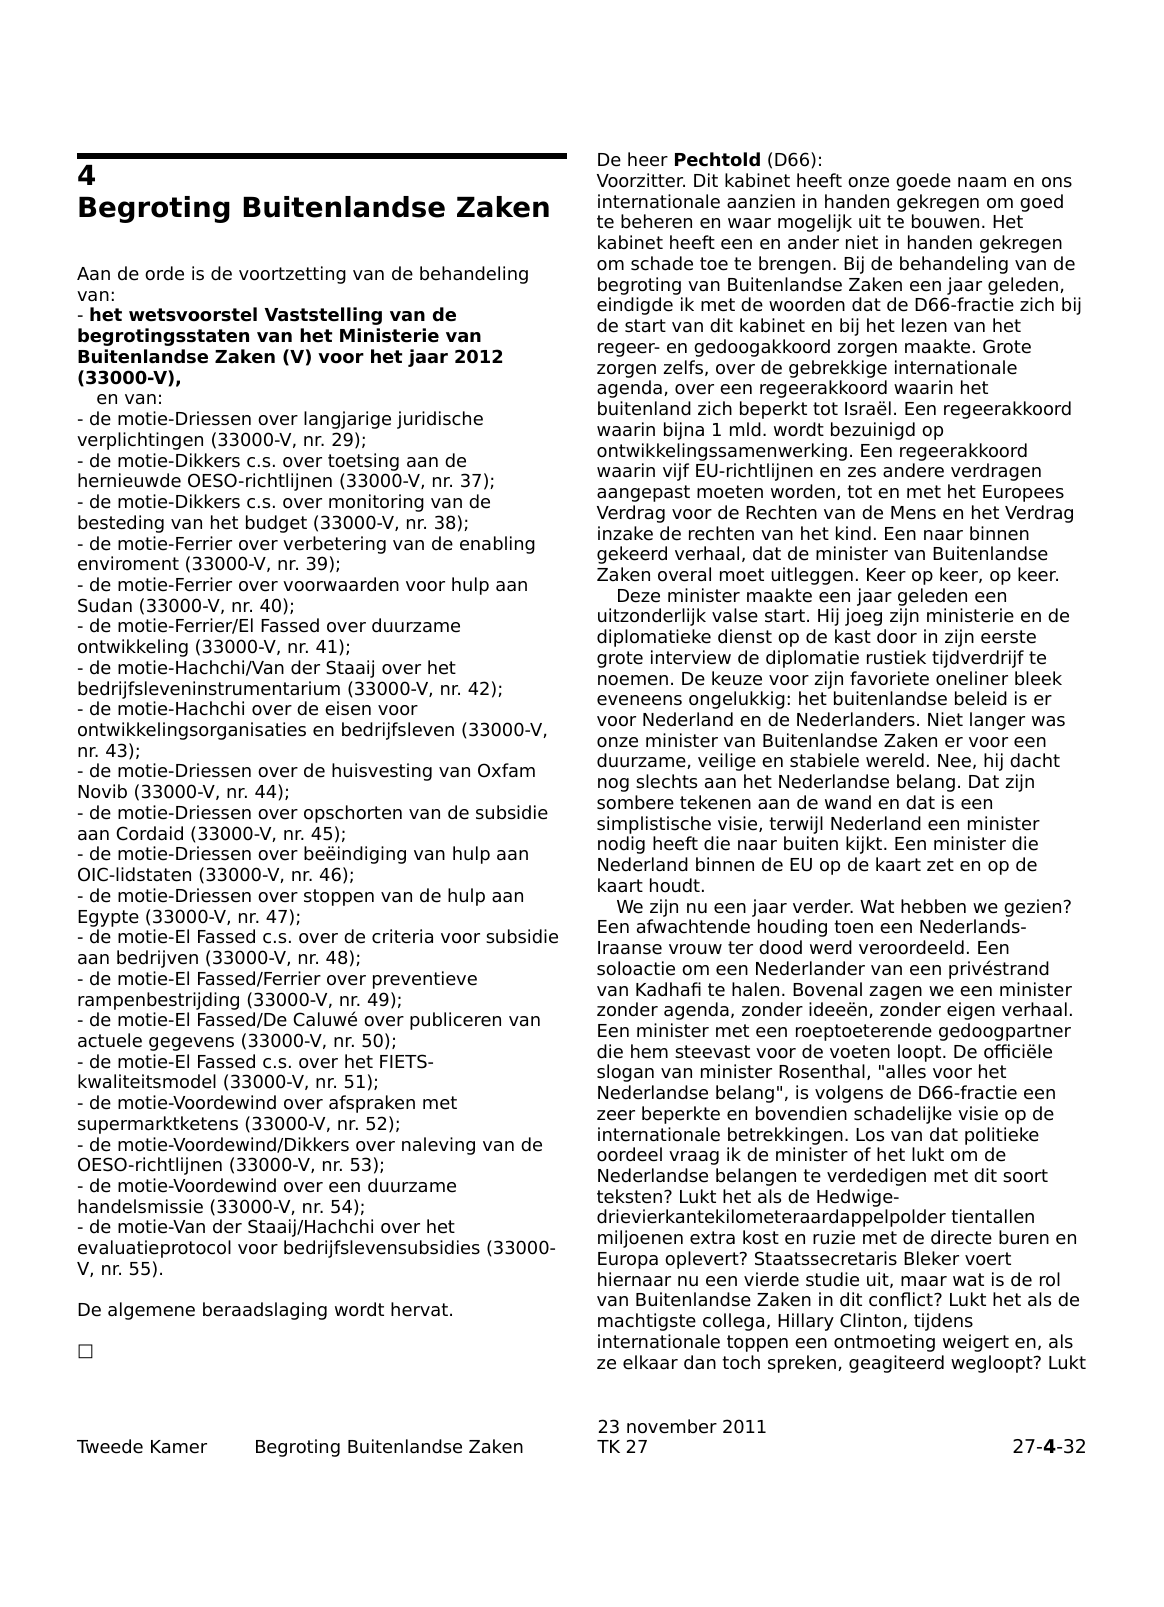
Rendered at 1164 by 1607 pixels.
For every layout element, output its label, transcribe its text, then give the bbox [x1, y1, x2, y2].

text Aan de orde is de voortzetting van de behandeling van: [77, 264, 567, 305]
text - de motie-Driessen over beëindiging van hulp aan OIC-lidstaten (33000-V, nr. 46); [77, 844, 567, 886]
text - de motie-Voordewind/Dikkers over naleving van de OESO-richtlijnen (33000-V, nr. 53); [77, 1134, 567, 1176]
text - de motie-Voordewind over een duurzame handelsmissie (33000-V, nr. 54); [77, 1176, 567, 1217]
text Voorzitter. Dit kabinet heeft onze goede naam en ons internationale aanzien in handen gekregen om goed te beheren en waar mogelijk uit te bouwen. Het kabinet heeft een en ander niet in handen gekregen om schade toe te brengen. Bij de behandeling van de begroting van Buitenlandse Zaken een jaar geleden, eindigde ik met de woorden dat de D66-fractie zich bij de start van dit kabinet en bij het lezen van het regeer- en gedoogakkoord zorgen maakte. Grote zorgen zelfs, over de gebrekkige internationale agenda, over een regeerakkoord waarin het buitenland zich beperkt tot Israël. Een regeerakkoord waarin bijna 1 mld. wordt bezuinigd op ontwikkelingssamenwerking. Een regeerakkoord waarin vijf EU-richtlijnen en zes andere verdragen aangepast moeten worden, tot en met het Europees Verdrag voor de Rechten van de Mens en het Verdrag inzake de rechten van het kind. Een naar binnen gekeerd verhaal, dat de minister van Buitenlandse Zaken overal moet uitleggen. Keer op keer, op keer. [596, 171, 1087, 586]
text Deze minister maakte een jaar geleden een uitzonderlijk valse start. Hij joeg zijn ministerie en de diplomatieke dienst op de kast door in zijn eerste grote interview de diplomatie rustiek tijdverdrijf te noemen. De keuze voor zijn favoriete oneliner bleek eveneens ongelukkig: het buitenlandse beleid is er voor Nederland en de Nederlanders. Niet langer was onze minister van Buitenlandse Zaken er voor een duurzame, veilige en stabiele wereld. Nee, hij dacht nog slechts aan het Nederlandse belang. Dat zijn sombere tekenen aan de wand en dat is een simplistische visie, terwijl Nederland een minister nodig heeft die naar buiten kijkt. Een minister die Nederland binnen de EU op de kaart zet en op de kaart houdt. [596, 586, 1087, 896]
text - de motie-Dikkers c.s. over monitoring van de besteding van het budget (33000-V, nr. 38); [77, 492, 567, 533]
title 4 Begroting Buitenlandse Zaken [77, 159, 567, 224]
text - de motie-Voordewind over afspraken met supermarktketens (33000-V, nr. 52); [77, 1093, 567, 1134]
text - de motie-El Fassed/Ferrier over preventieve rampenbestrijding (33000-V, nr. 49); [77, 969, 567, 1010]
text De algemene beraadslaging wordt hervat. [77, 1299, 567, 1320]
text - de motie-Dikkers c.s. over toetsing aan de hernieuwde OESO-richtlijnen (33000-V, nr. 37); [77, 450, 567, 492]
text en van: [77, 388, 567, 409]
text - het wetsvoorstel Vaststelling van de begrotingsstaten van het Ministerie van Buitenlandse Zaken (V) voor het jaar 2012 (33000-V), [77, 305, 567, 388]
text - de motie-Ferrier/El Fassed over duurzame ontwikkeling (33000-V, nr. 41); [77, 616, 567, 658]
text - de motie-Driessen over de huisvesting van Oxfam Novib (33000-V, nr. 44); [77, 761, 567, 803]
text - de motie-Ferrier over verbetering van de enabling enviroment (33000-V, nr. 39); [77, 533, 567, 575]
text - de motie-El Fassed c.s. over de criteria voor subsidie aan bedrijven (33000-V, nr. 48); [77, 927, 567, 969]
text - de motie-Driessen over opschorten van de subsidie aan Cordaid (33000-V, nr. 45); [77, 803, 567, 844]
text - de motie-Driessen over stoppen van de hulp aan Egypte (33000-V, nr. 47); [77, 886, 567, 927]
text - de motie-Van der Staaij/Hachchi over het evaluatieprotocol voor bedrijfslevensubsidies (33000-V, nr. 55). [77, 1217, 567, 1279]
text De heer Pechtold (D66): [596, 150, 1087, 171]
text - de motie-El Fassed/De Caluwé over publiceren van actuele gegevens (33000-V, nr. 50); [77, 1010, 567, 1052]
text - de motie-Ferrier over voorwaarden voor hulp aan Sudan (33000-V, nr. 40); [77, 575, 567, 616]
text We zijn nu een jaar verder. Wat hebben we gezien? Een afwachtende houding toen een Nederlands-Iraanse vrouw ter dood werd veroordeeld. Een soloactie om een Nederlander van een privéstrand van Kadhafi te halen. Bovenal zagen we een minister zonder agenda, zonder ideeën, zonder eigen verhaal. Een minister met een roeptoeterende gedoogpartner die hem steevast voor de voeten loopt. De officiële slogan van minister Rosenthal, "alles voor het Nederlandse belang", is volgens de D66-fractie een zeer beperkte en bovendien schadelijke visie op de internationale betrekkingen. Los van dat politieke oordeel vraag ik de minister of het lukt om de Nederlandse belangen te verdedigen met dit soort teksten? Lukt het als de Hedwige-drievierkantekilometeraardappelpolder tientallen miljoenen extra kost en ruzie met de directe buren en Europa oplevert? Staatssecretaris Bleker voert hiernaar nu een vierde studie uit, maar wat is de rol van Buitenlandse Zaken in dit conflict? Lukt het als de machtigste collega, Hillary Clinton, tijdens internationale toppen een ontmoeting weigert en, als ze elkaar dan toch spreken, geagiteerd wegloopt? Lukt [596, 896, 1087, 1373]
text - de motie-Driessen over langjarige juridische verplichtingen (33000-V, nr. 29); [77, 409, 567, 450]
text - de motie-Hachchi over de eisen voor ontwikkelingsorganisaties en bedrijfsleven (33000-V, nr. 43); [77, 699, 567, 761]
text - de motie-El Fassed c.s. over het FIETS-kwaliteitsmodel (33000-V, nr. 51); [77, 1052, 567, 1093]
text - de motie-Hachchi/Van der Staaij over het bedrijfsleveninstrumentarium (33000-V, nr. 42); [77, 658, 567, 699]
text □ [77, 1340, 567, 1361]
